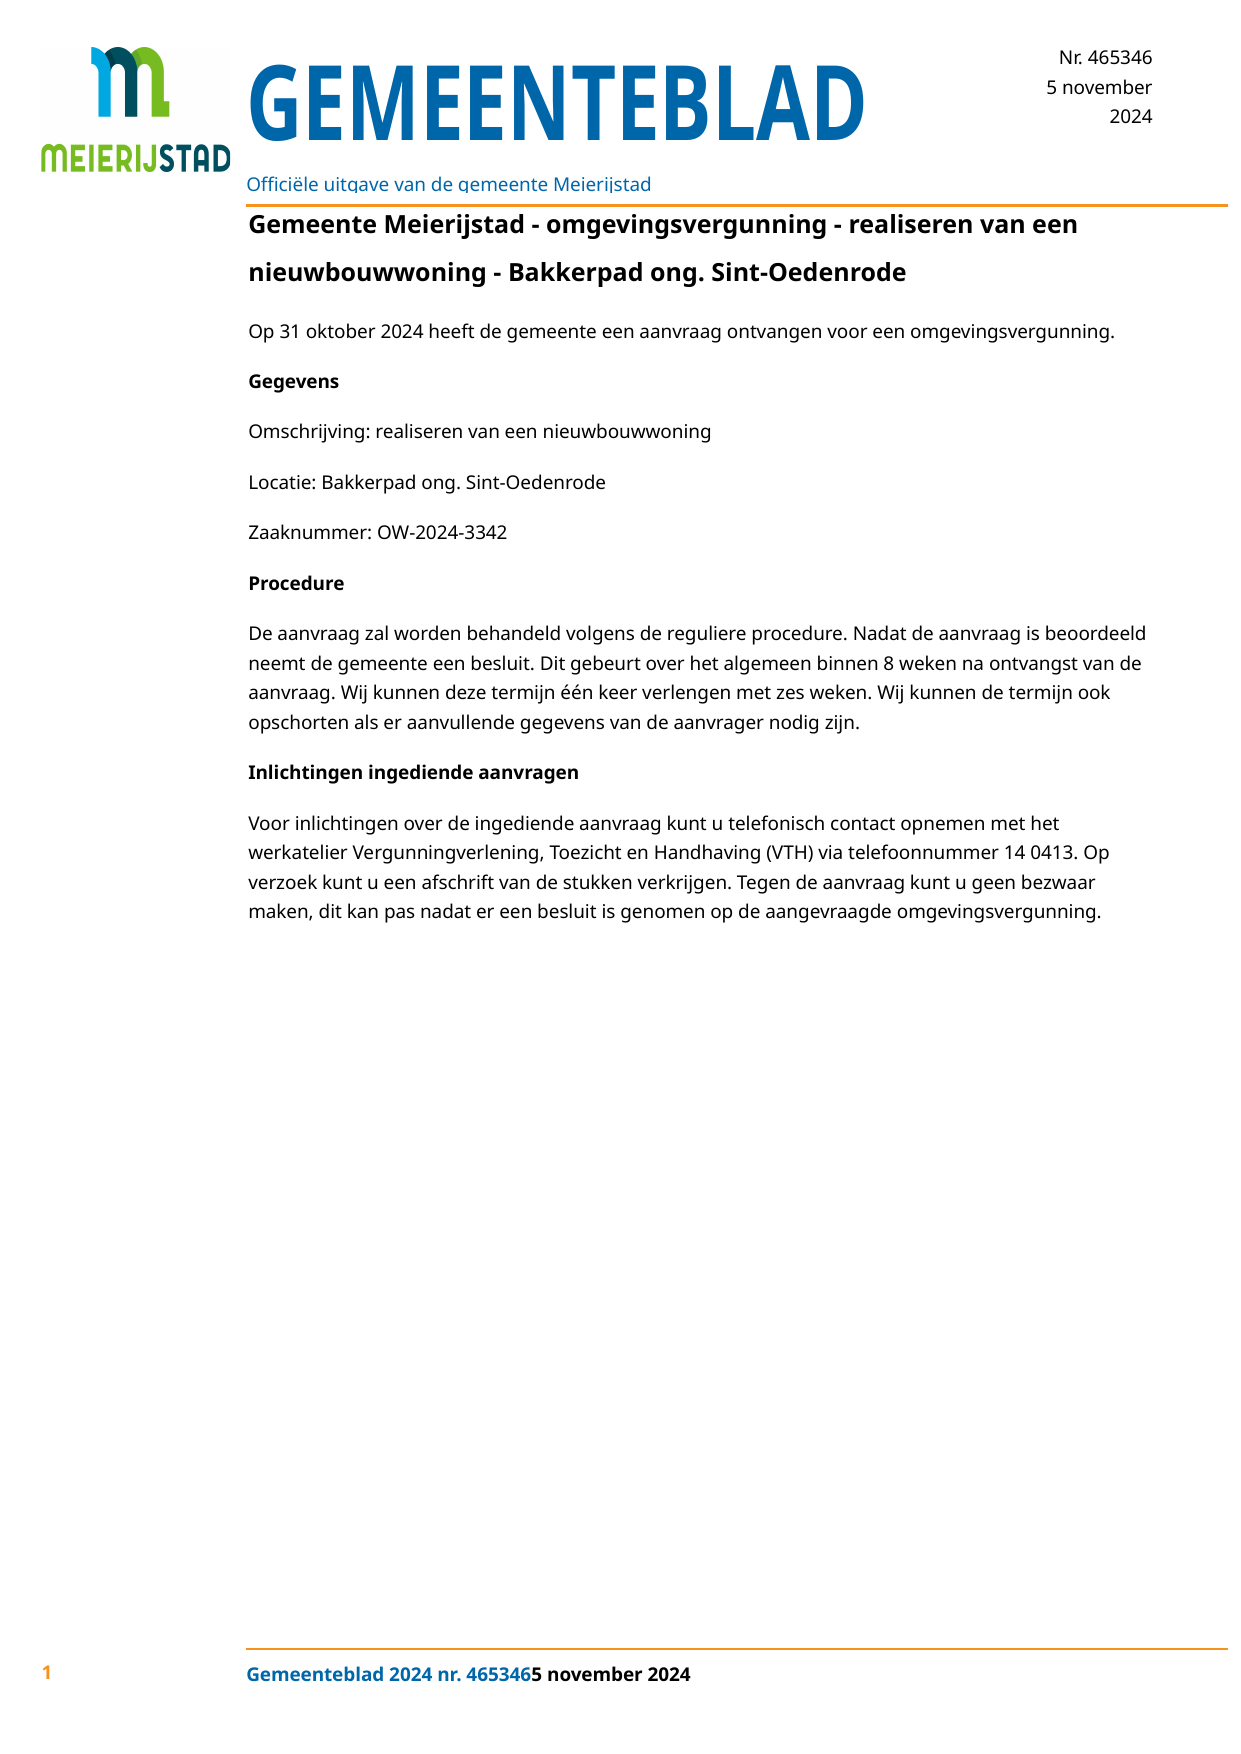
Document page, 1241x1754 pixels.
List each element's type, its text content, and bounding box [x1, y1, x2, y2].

text Omschrijving: realiseren van een nieuwbouwwoning [248, 419, 1152, 444]
text Locatie: Bakkerpad ong. Sint-Oedenrode [248, 469, 1152, 495]
text Voor inlichtingen over de ingediende aanvraag kunt u telefonisch contact opnemen met het werkatelier Vergunningverlening, Toezicht en Handhaving (VTH) via telefoonnummer 14 0413. Op verzoek kunt u een afschrift van de stukken verkrijgen. Tegen de aanvraag kunt u geen bezwaar maken, dit kan pas nadat er een besluit is genomen op de aangevraagde omgevingsvergunning. [248, 810, 1152, 924]
text Op 31 oktober 2024 heeft de gemeente een aanvraag ontvangen voor een omgevingsvergunning. [248, 318, 1152, 344]
picture [41, 47, 231, 172]
text Gemeente Meierijstad - omgevingsvergunning - realiseren van een nieuwbouwwoning - Bakkerpad ong. Sint-Oedenrode [248, 207, 1152, 288]
text Gegevens [248, 368, 1152, 394]
text De aanvraag zal worden behandeld volgens de reguliere procedure. Nadat de aanvraag is beoordeeld neemt de gemeente een besluit. Dit gebeurt over het algemeen binnen 8 weken na ontvangst van de aanvraag. Wij kunnen deze termijn één keer verlengen met zes weken. Wij kunnen de termijn ook opschorten als er aanvullende gegevens van de aanvrager nodig zijn. [248, 620, 1152, 735]
text Procedure [248, 570, 1152, 596]
text Zaaknummer: OW-2024-3342 [248, 519, 1152, 545]
text Inlichtingen ingediende aanvragen [248, 759, 1152, 785]
